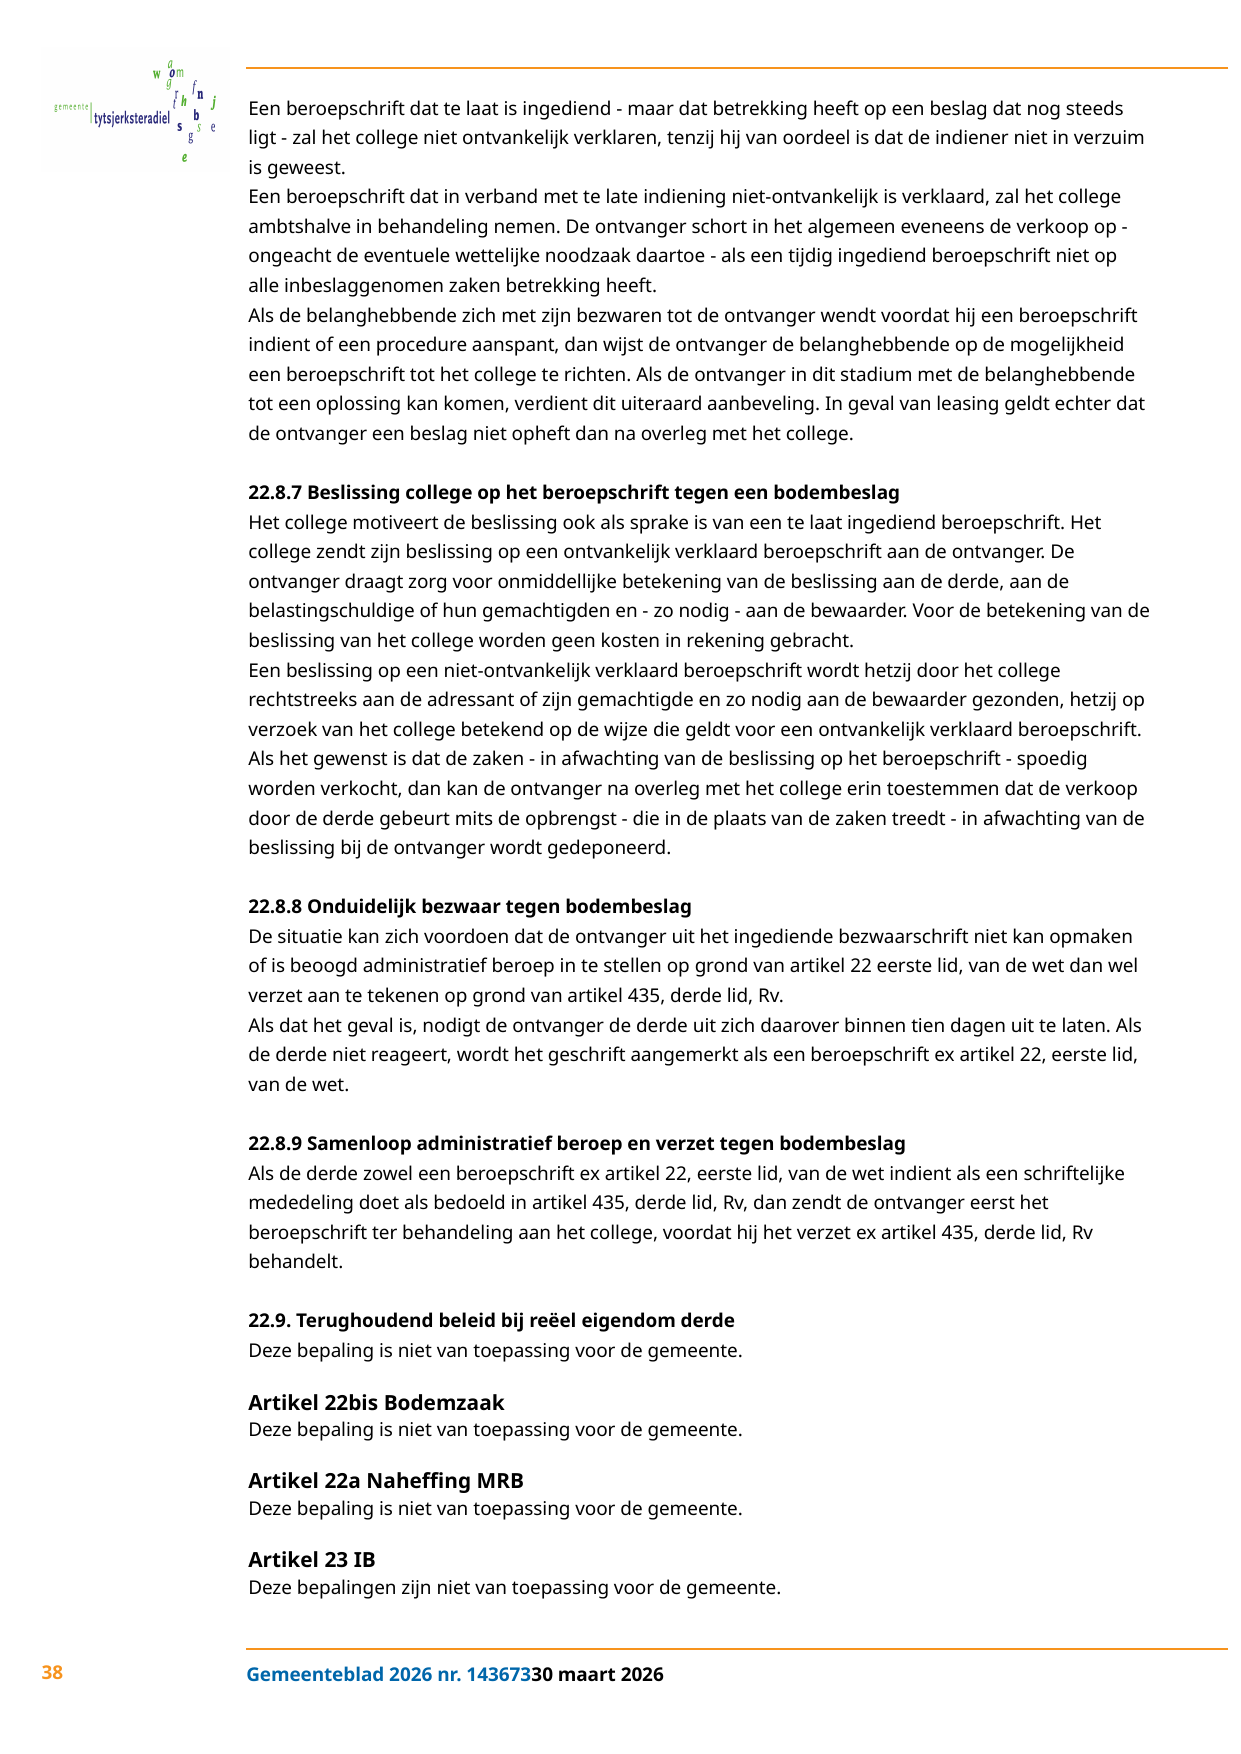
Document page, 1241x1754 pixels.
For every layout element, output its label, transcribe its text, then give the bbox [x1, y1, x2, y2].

text Als de belanghebbende zich met zijn bezwaren tot de ontvanger wendt voordat hij een beroepschrift indient of een procedure aanspant, dan wijst de ontvanger de belanghebbende op de mogelijkheid een beroepschrift tot het college te richten. Als de ontvanger in dit stadium met de belanghebbende tot een oplossing kan komen, verdient dit uiteraard aanbeveling. In geval van leasing geldt echter dat de ontvanger een beslag niet opheft dan na overleg met het college. [248, 302, 1152, 446]
text Artikel 22a Naheffing MRB [248, 1467, 1152, 1495]
text Het college motiveert de beslissing ook als sprake is van een te laat ingediend beroepschrift. Het college zendt zijn beslissing op een ontvankelijk verklaard beroepschrift aan de ontvanger. De ontvanger draagt zorg voor onmiddellijke betekening van de beslissing aan de derde, aan de belastingschuldige of hun gemachtigden en - zo nodig - aan de bewaarder. Voor de betekening van de beslissing van het college worden geen kosten in rekening gebracht. [248, 509, 1152, 653]
text Een beslissing op een niet-ontvankelijk verklaard beroepschrift wordt hetzij door het college rechtstreeks aan de adressant of zijn gemachtigde en zo nodig aan de bewaarder gezonden, hetzij op verzoek van het college betekend op de wijze die geldt voor een ontvankelijk verklaard beroepschrift. [248, 657, 1152, 742]
text Deze bepaling is niet van toepassing voor de gemeente. [248, 1416, 1152, 1442]
text Deze bepaling is niet van toepassing voor de gemeente. [248, 1495, 1152, 1521]
text 22.8.7 Beslissing college op het beroepschrift tegen een bodembeslag [248, 479, 1152, 505]
text Als dat het geval is, nodigt de ontvanger de derde uit zich daarover binnen tien dagen uit te laten. Als de derde niet reageert, wordt het geschrift aangemerkt als een beroepschrift ex artikel 22, eerste lid, van de wet. [248, 1012, 1152, 1097]
text 22.8.9 Samenloop administratief beroep en verzet tegen bodembeslag [248, 1130, 1152, 1156]
text Artikel 23 IB [248, 1545, 1152, 1574]
text Artikel 22bis Bodemzaak [248, 1388, 1152, 1416]
text Een beroepschrift dat te laat is ingediend - maar dat betrekking heeft op een beslag dat nog steeds ligt - zal het college niet ontvankelijk verklaren, tenzij hij van oordeel is dat de indiener niet in verzuim is geweest. [248, 95, 1152, 180]
text 22.8.8 Onduidelijk bezwaar tegen bodembeslag [248, 893, 1152, 919]
text Deze bepaling is niet van toepassing voor de gemeente. [248, 1337, 1152, 1363]
text Deze bepalingen zijn niet van toepassing voor de gemeente. [248, 1574, 1152, 1599]
text Een beroepschrift dat in verband met te late indiening niet-ontvankelijk is verklaard, zal het college ambtshalve in behandeling nemen. De ontvanger schort in het algemeen eveneens de verkoop op - ongeacht de eventuele wettelijke noodzaak daartoe - als een tijdig ingediend beroepschrift niet op alle inbeslaggenomen zaken betrekking heeft. [248, 183, 1152, 298]
picture [41, 47, 231, 172]
text Als het gewenst is dat de zaken - in afwachting van de beslissing op het beroepschrift - spoedig worden verkocht, dan kan de ontvanger na overleg met het college erin toestemmen dat de verkoop door de derde gebeurt mits de opbrengst - die in de plaats van de zaken treedt - in afwachting van de beslissing bij de ontvanger wordt gedeponeerd. [248, 746, 1152, 860]
text 22.9. Terughoudend beleid bij reëel eigendom derde [248, 1308, 1152, 1333]
text Als de derde zowel een beroepschrift ex artikel 22, eerste lid, van de wet indient als een schriftelijke mededeling doet als bedoeld in artikel 435, derde lid, Rv, dan zendt de ontvanger eerst het beroepschrift ter behandeling aan het college, voordat hij het verzet ex artikel 435, derde lid, Rv behandelt. [248, 1160, 1152, 1274]
text De situatie kan zich voordoen dat de ontvanger uit het ingediende bezwaarschrift niet kan opmaken of is beoogd administratief beroep in te stellen op grond van artikel 22 eerste lid, van de wet dan wel verzet aan te tekenen op grond van artikel 435, derde lid, Rv. [248, 923, 1152, 1008]
